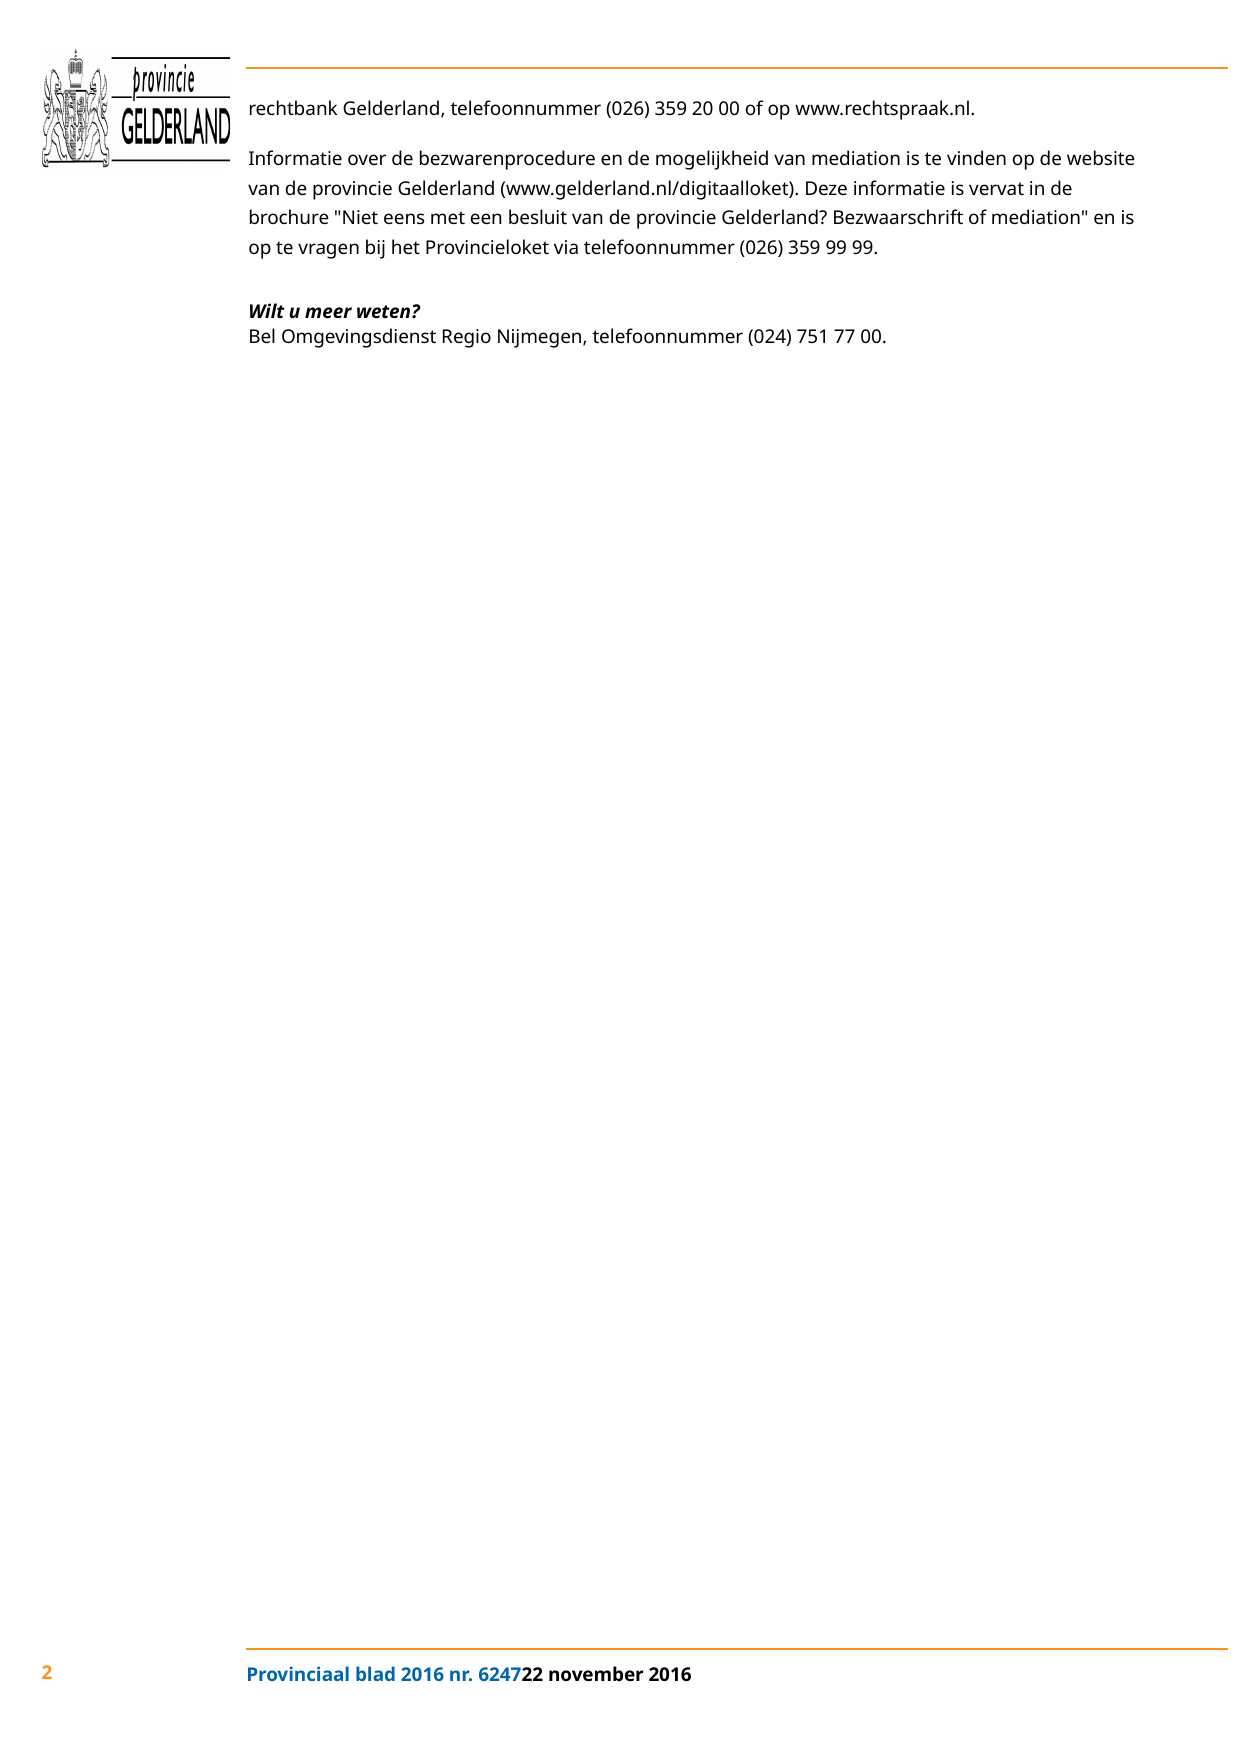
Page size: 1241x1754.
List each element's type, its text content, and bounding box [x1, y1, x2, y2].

text Informatie over de bezwarenprocedure en de mogelijkheid van mediation is te vinden op de website van de provincie Gelderland (www.gelderland.nl/digitaalloket). Deze informatie is vervat in de brochure "Niet eens met een besluit van de provincie Gelderland? Bezwaarschrift of mediation" en is op te vragen bij het Provincieloket via telefoonnummer (026) 359 99 99. [248, 145, 1152, 260]
text Wilt u meer weten? [248, 298, 1152, 324]
text Bel Omgevingsdienst Regio Nijmegen, telefoonnummer (024) 751 77 00. [248, 324, 1152, 349]
text rechtbank Gelderland, telefoonnummer (026) 359 20 00 of op www.rechtspraak.nl. [248, 95, 1152, 121]
picture [41, 47, 231, 172]
